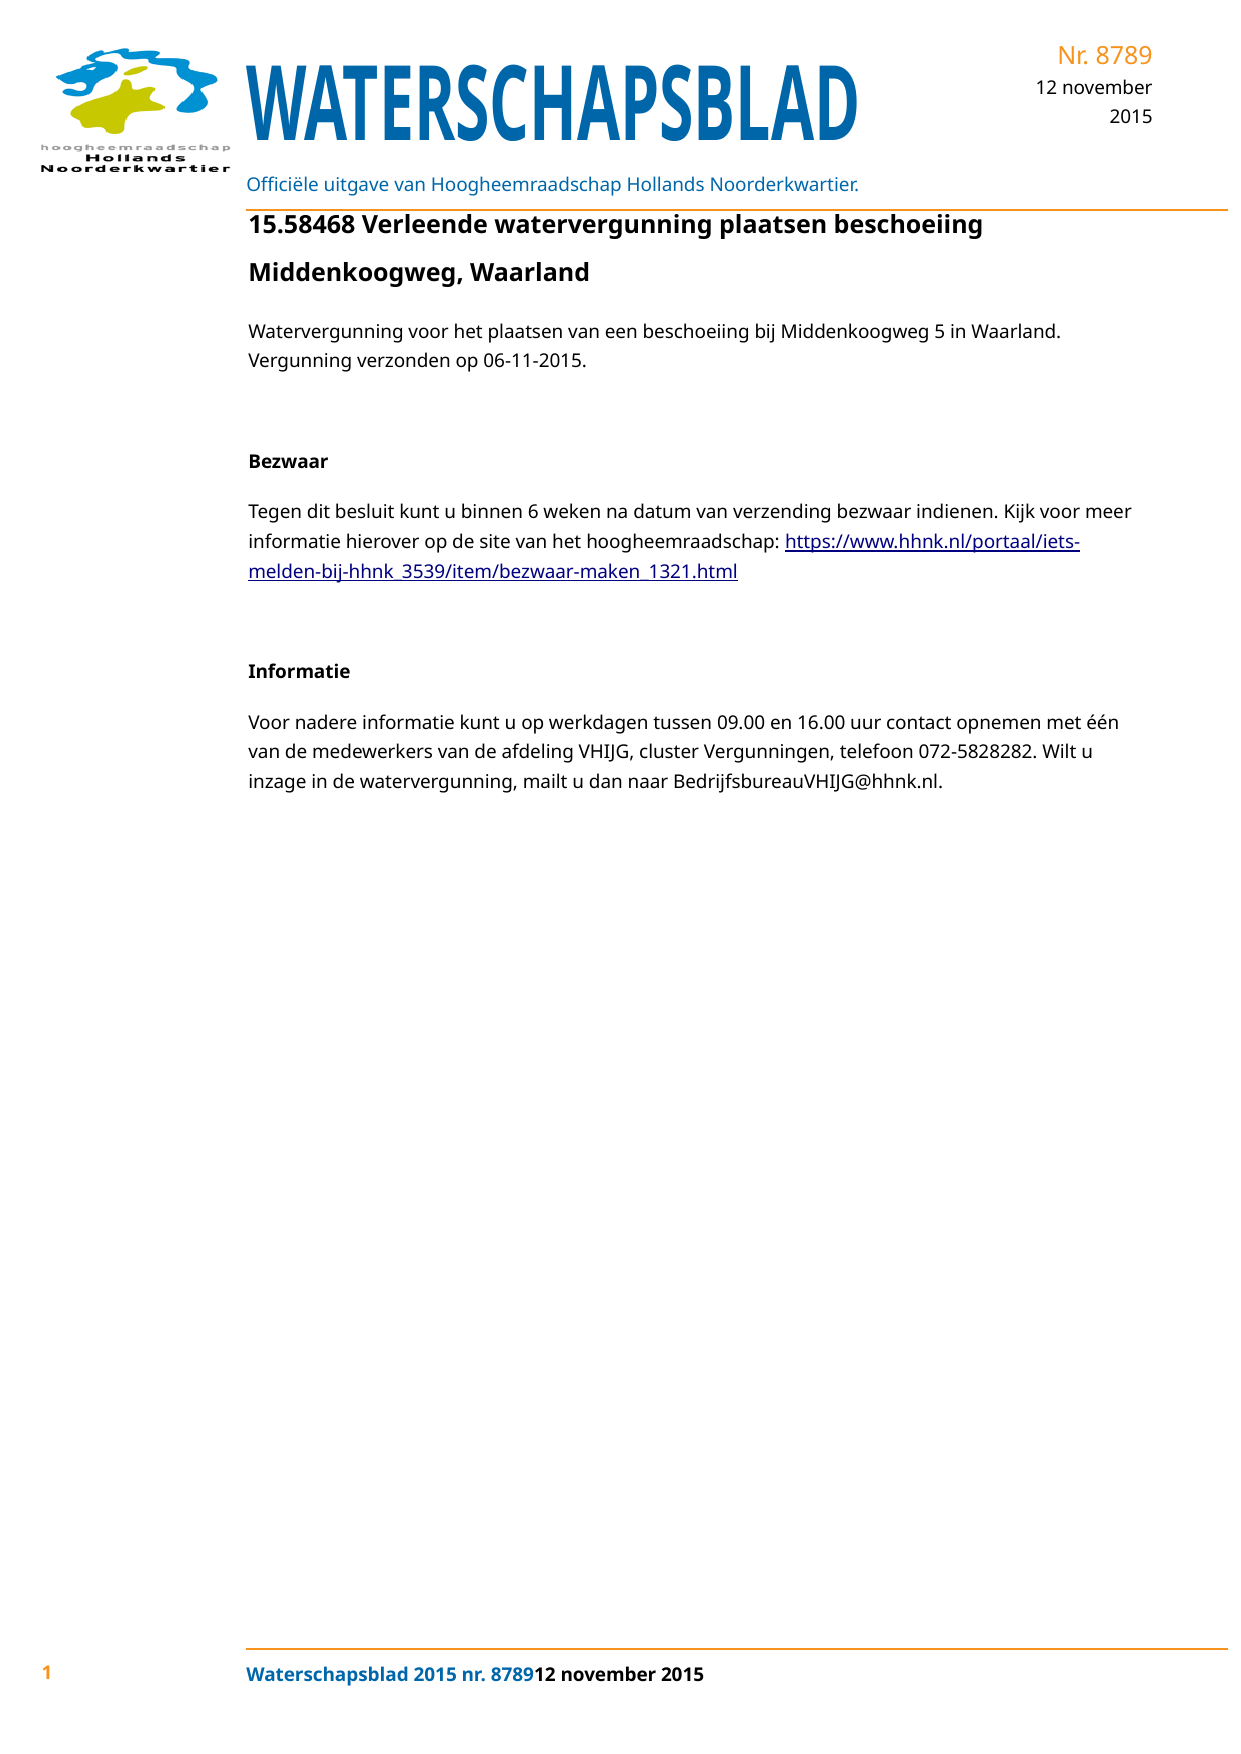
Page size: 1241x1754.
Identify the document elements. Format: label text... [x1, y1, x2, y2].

text Voor nadere informatie kunt u op werkdagen tussen 09.00 en 16.00 uur contact opnemen met één van de medewerkers van de afdeling VHIJG, cluster Vergunningen, telefoon 072-5828282. Wilt u inzage in de watervergunning, mailt u dan naar BedrijfsbureauVHIJG@hhnk.nl. [248, 709, 1152, 794]
text Watervergunning voor het plaatsen van een beschoeiing bij Middenkoogweg 5 in Waarland. Vergunning verzonden op 06-11-2015. [248, 318, 1152, 373]
text Informatie [248, 659, 1152, 684]
picture [41, 47, 231, 172]
text Tegen dit besluit kunt u binnen 6 weken na datum van verzending bezwaar indienen. Kijk voor meer informatie hierover op de site van het hoogheemraadschap: https://www.hhnk.nl/portaal/iets-melden-bij-hhnk_3539/item/bezwaar-maken_1321.html [248, 499, 1152, 584]
text 15.58468 Verleende watervergunning plaatsen beschoeiing Middenkoogweg, Waarland [248, 211, 1152, 288]
text Bezwaar [248, 448, 1152, 474]
